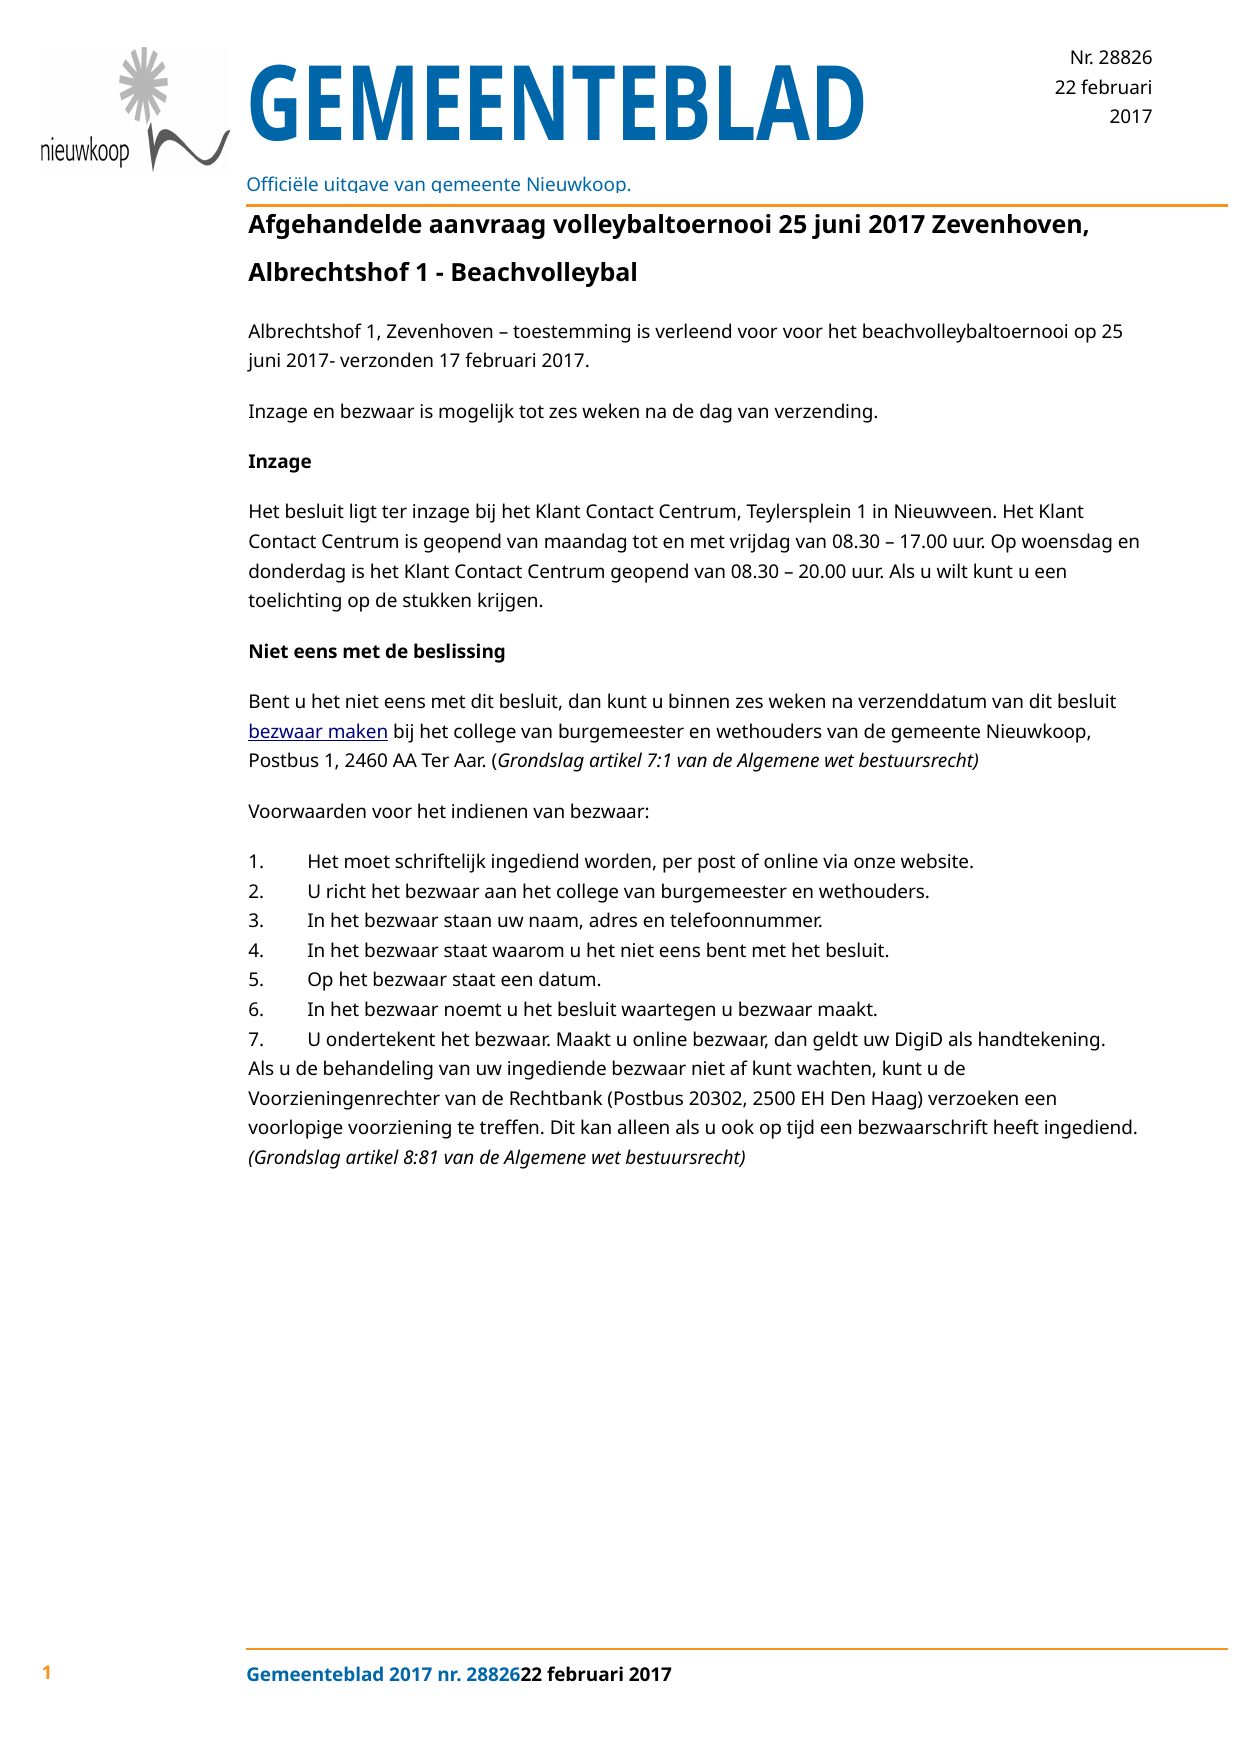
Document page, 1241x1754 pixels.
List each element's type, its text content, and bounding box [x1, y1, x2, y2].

list Het moet schriftelijk ingediend worden, per post of online via onze website. [248, 848, 1152, 874]
text Het besluit ligt ter inzage bij het Klant Contact Centrum, Teylersplein 1 in Nieuwveen. Het Klant Contact Centrum is geopend van maandag tot en met vrijdag van 08.30 – 17.00 uur. Op woensdag en donderdag is het Klant Contact Centrum geopend van 08.30 – 20.00 uur. Als u wilt kunt u een toelichting op de stukken krijgen. [248, 499, 1152, 613]
list In het bezwaar staan uw naam, adres en telefoonnummer. [248, 907, 1152, 933]
text Voorwaarden voor het indienen van bezwaar: [248, 798, 1152, 824]
text Niet eens met de beslissing [248, 638, 1152, 664]
list U richt het bezwaar aan het college van burgemeester en wethouders. [248, 878, 1152, 904]
text Inzage en bezwaar is mogelijk tot zes weken na de dag van verzending. [248, 398, 1152, 424]
list Op het bezwaar staat een datum. [248, 967, 1152, 992]
list In het bezwaar staat waarom u het niet eens bent met het besluit. [248, 937, 1152, 963]
text Inzage [248, 448, 1152, 474]
text Als u de behandeling van uw ingediende bezwaar niet af kunt wachten, kunt u de Voorzieningenrechter van de Rechtbank (Postbus 20302, 2500 EH Den Haag) verzoeken een voorlopige voorziening te treffen. Dit kan alleen als u ook op tijd een bezwaarschrift heeft ingediend. (Grondslag artikel 8:81 van de Algemene wet bestuursrecht) [248, 1055, 1152, 1170]
text Bent u het niet eens met dit besluit, dan kunt u binnen zes weken na verzenddatum van dit besluit bezwaar maken bij het college van burgemeester en wethouders van de gemeente Nieuwkoop, Postbus 1, 2460 AA Ter Aar. (Grondslag artikel 7:1 van de Algemene wet bestuursrecht) [248, 688, 1152, 773]
text Albrechtshof 1, Zevenhoven – toestemming is verleend voor voor het beachvolleybaltoernooi op 25 juni 2017- verzonden 17 februari 2017. [248, 318, 1152, 373]
picture [41, 47, 231, 172]
list U ondertekent het bezwaar. Maakt u online bezwaar, dan geldt uw DigiD als handtekening. [248, 1026, 1152, 1052]
text Afgehandelde aanvraag volleybaltoernooi 25 juni 2017 Zevenhoven, Albrechtshof 1 - Beachvolleybal [248, 207, 1152, 288]
list In het bezwaar noemt u het besluit waartegen u bezwaar maakt. [248, 996, 1152, 1022]
